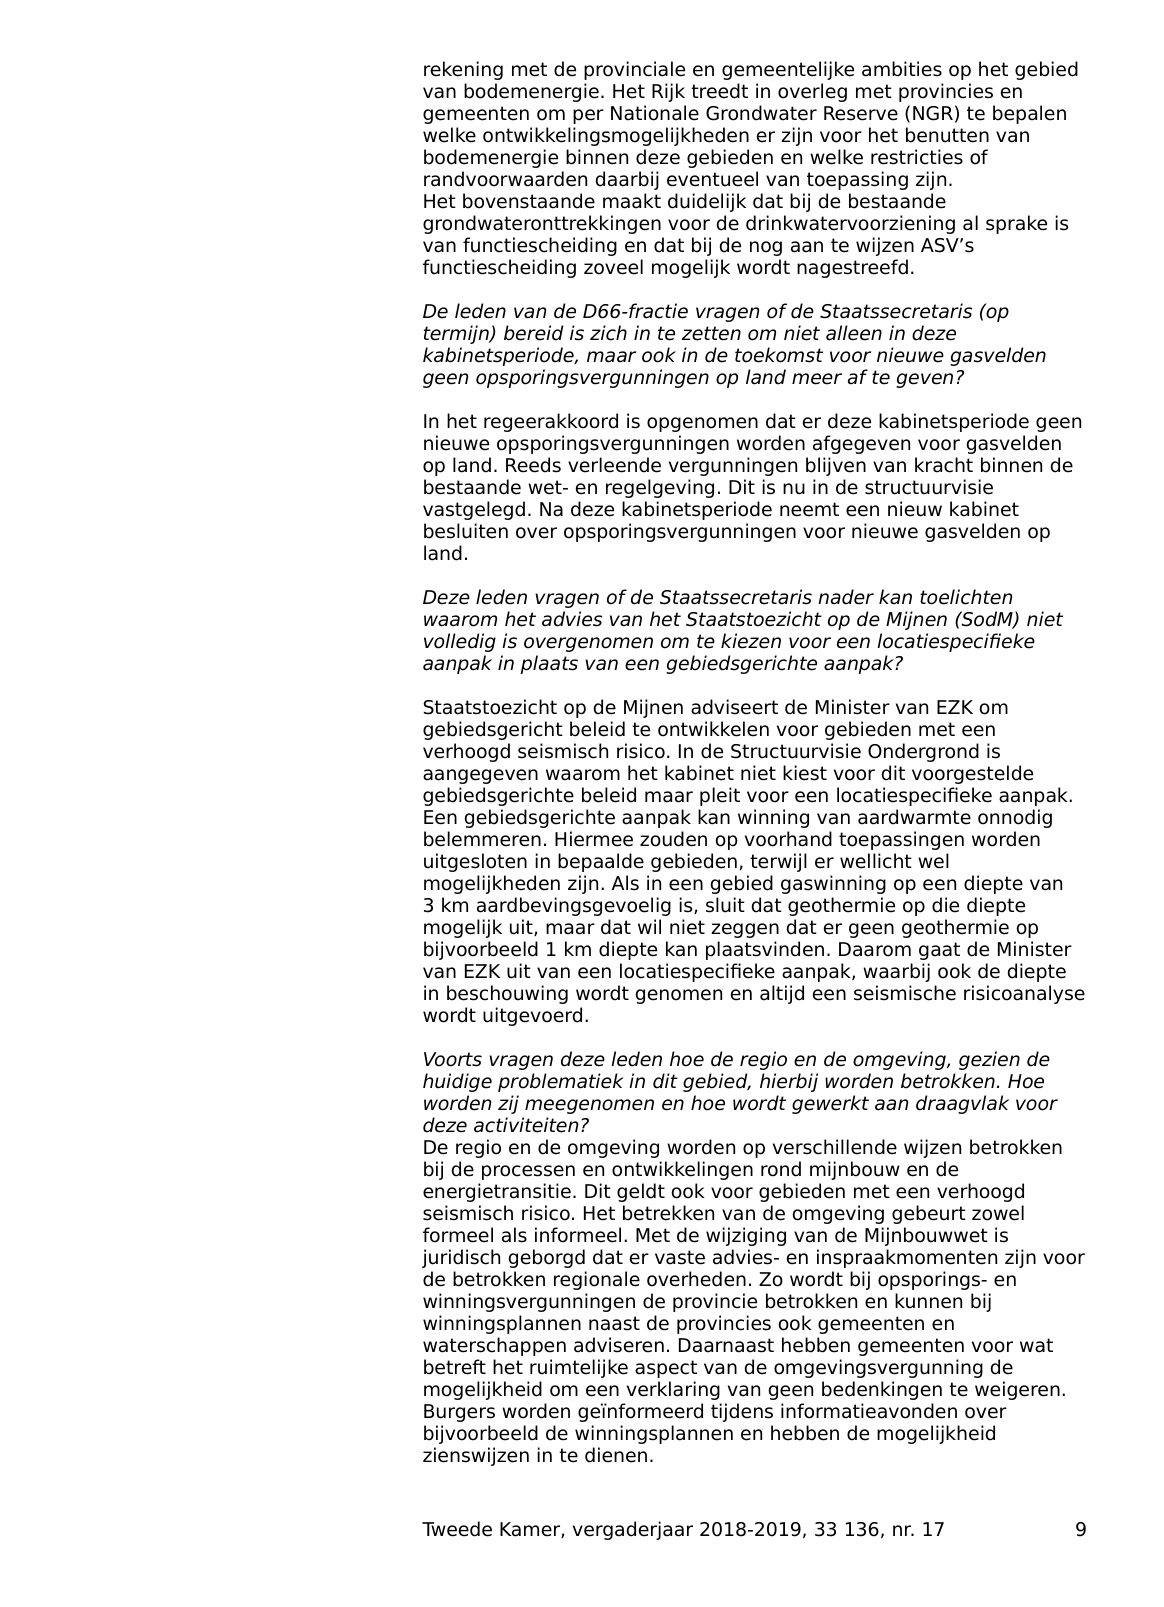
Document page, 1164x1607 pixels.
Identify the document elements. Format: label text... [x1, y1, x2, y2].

text Staatstoezicht op de Mijnen adviseert de Minister van EZK om gebiedsgericht beleid te ontwikkelen voor gebieden met een verhoogd seismisch risico. In de Structuurvisie Ondergrond is aangegeven waarom het kabinet niet kiest voor dit voorgestelde gebiedsgerichte beleid maar pleit voor een locatiespecifieke aanpak. Een gebiedsgerichte aanpak kan winning van aardwarmte onnodig belemmeren. Hiermee zouden op voorhand toepassingen worden uitgesloten in bepaalde gebieden, terwijl er wellicht wel mogelijkheden zijn. Als in een gebied gaswinning op een diepte van 3 km aardbevingsgevoelig is, sluit dat geothermie op die diepte mogelijk uit, maar dat wil niet zeggen dat er geen geothermie op bijvoorbeeld 1 km diepte kan plaatsvinden. Daarom gaat de Minister van EZK uit van een locatiespecifieke aanpak, waarbij ook de diepte in beschouwing wordt genomen en altijd een seismische risicoanalyse wordt uitgevoerd. [422, 697, 1087, 1027]
text rekening met de provinciale en gemeentelijke ambities op het gebied van bodemenergie. Het Rijk treedt in overleg met provincies en gemeenten om per Nationale Grondwater Reserve (NGR) te bepalen welke ontwikkelingsmogelijkheden er zijn voor het benutten van bodemenergie binnen deze gebieden en welke restricties of randvoorwaarden daarbij eventueel van toepassing zijn. [422, 59, 1087, 191]
text Deze leden vragen of de Staatssecretaris nader kan toelichten waarom het advies van het Staatstoezicht op de Mijnen (SodM) niet volledig is overgenomen om te kiezen voor een locatiespecifieke aanpak in plaats van een gebiedsgerichte aanpak? [422, 587, 1087, 675]
text De regio en de omgeving worden op verschillende wijzen betrokken bij de processen en ontwikkelingen rond mijnbouw en de energietransitie. Dit geldt ook voor gebieden met een verhoogd seismisch risico. Het betrekken van de omgeving gebeurt zowel formeel als informeel. Met de wijziging van de Mijnbouwwet is juridisch geborgd dat er vaste advies- en inspraakmomenten zijn voor de betrokken regionale overheden. Zo wordt bij opsporings- en winningsvergunningen de provincie betrokken en kunnen bij winningsplannen naast de provincies ook gemeenten en waterschappen adviseren. Daarnaast hebben gemeenten voor wat betreft het ruimtelijke aspect van de omgevingsvergunning de mogelijkheid om een verklaring van geen bedenkingen te weigeren. Burgers worden geïnformeerd tijdens informatieavonden over bijvoorbeeld de winningsplannen en hebben de mogelijkheid zienswijzen in te dienen. [422, 1137, 1087, 1467]
text De leden van de D66-fractie vragen of de Staatssecretaris (op termijn) bereid is zich in te zetten om niet alleen in deze kabinetsperiode, maar ook in de toekomst voor nieuwe gasvelden geen opsporingsvergunningen op land meer af te geven? [422, 301, 1087, 389]
text Het bovenstaande maakt duidelijk dat bij de bestaande grondwateronttrekkingen voor de drinkwatervoorziening al sprake is van functiescheiding en dat bij de nog aan te wijzen ASV’s functiescheiding zoveel mogelijk wordt nagestreefd. [422, 191, 1087, 279]
text Voorts vragen deze leden hoe de regio en de omgeving, gezien de huidige problematiek in dit gebied, hierbij worden betrokken. Hoe worden zij meegenomen en hoe wordt gewerkt aan draagvlak voor deze activiteiten? [422, 1049, 1087, 1137]
text In het regeerakkoord is opgenomen dat er deze kabinetsperiode geen nieuwe opsporingsvergunningen worden afgegeven voor gasvelden op land. Reeds verleende vergunningen blijven van kracht binnen de bestaande wet- en regelgeving. Dit is nu in de structuurvisie vastgelegd. Na deze kabinetsperiode neemt een nieuw kabinet besluiten over opsporingsvergunningen voor nieuwe gasvelden op land. [422, 411, 1087, 565]
